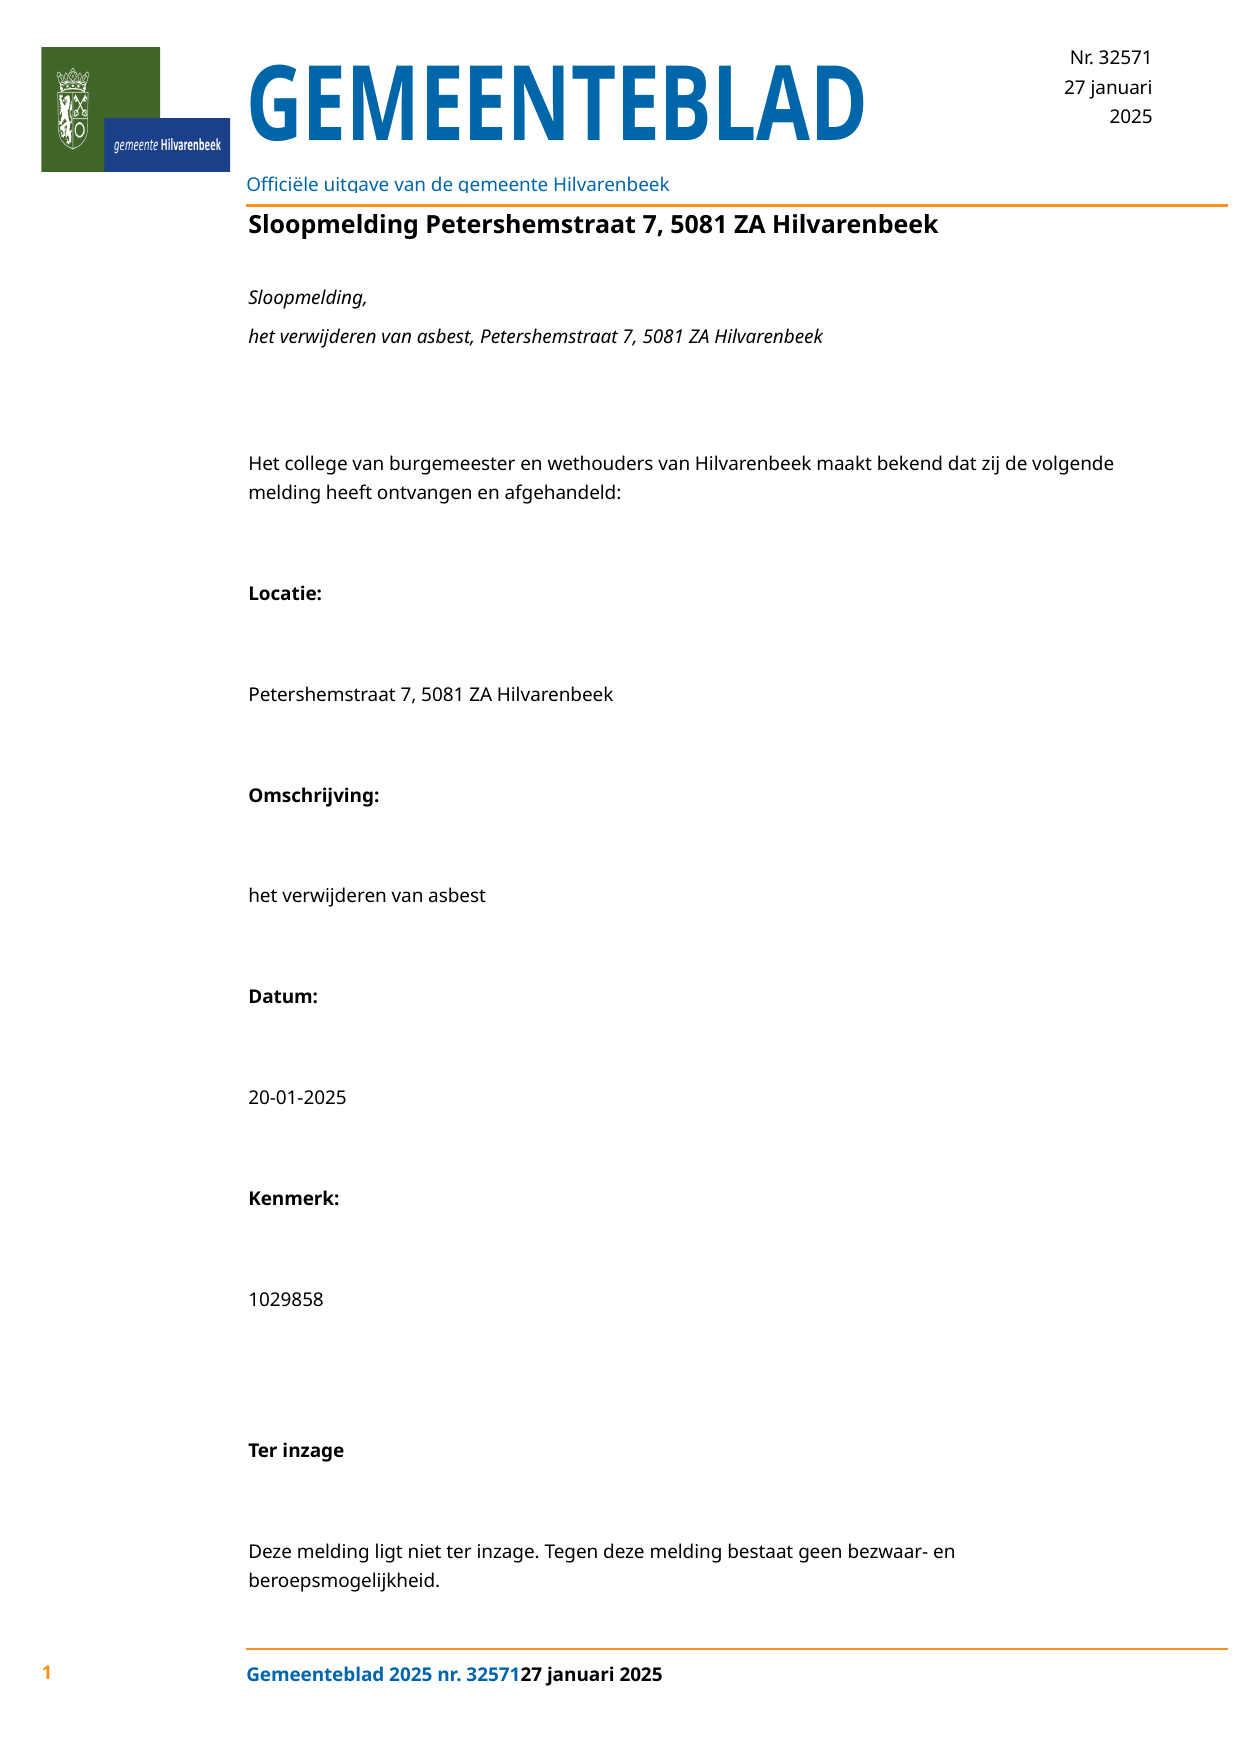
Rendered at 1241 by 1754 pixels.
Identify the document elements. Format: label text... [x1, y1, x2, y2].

text Het college van burgemeester en wethouders van Hilvarenbeek maakt bekend dat zij de volgende melding heeft ontvangen en afgehandeld: [248, 450, 1152, 505]
text Omschrijving: [248, 782, 1152, 807]
text Deze melding ligt niet ter inzage. Tegen deze melding bestaat geen bezwaar- en beroepsmogelijkheid. [248, 1538, 1152, 1593]
text het verwijderen van asbest [248, 883, 1152, 908]
text Kenmerk: [248, 1185, 1152, 1211]
text Petershemstraat 7, 5081 ZA Hilvarenbeek [248, 681, 1152, 707]
text Ter inzage [248, 1437, 1152, 1463]
text Datum: [248, 983, 1152, 1009]
picture [41, 47, 231, 172]
text 1029858 [248, 1286, 1152, 1312]
text 20-01-2025 [248, 1084, 1152, 1110]
text Sloopmelding, [248, 284, 1152, 309]
text Sloopmelding Petershemstraat 7, 5081 ZA Hilvarenbeek [248, 207, 1152, 241]
text Locatie: [248, 580, 1152, 606]
text het verwijderen van asbest, Petershemstraat 7, 5081 ZA Hilvarenbeek [248, 323, 1152, 349]
